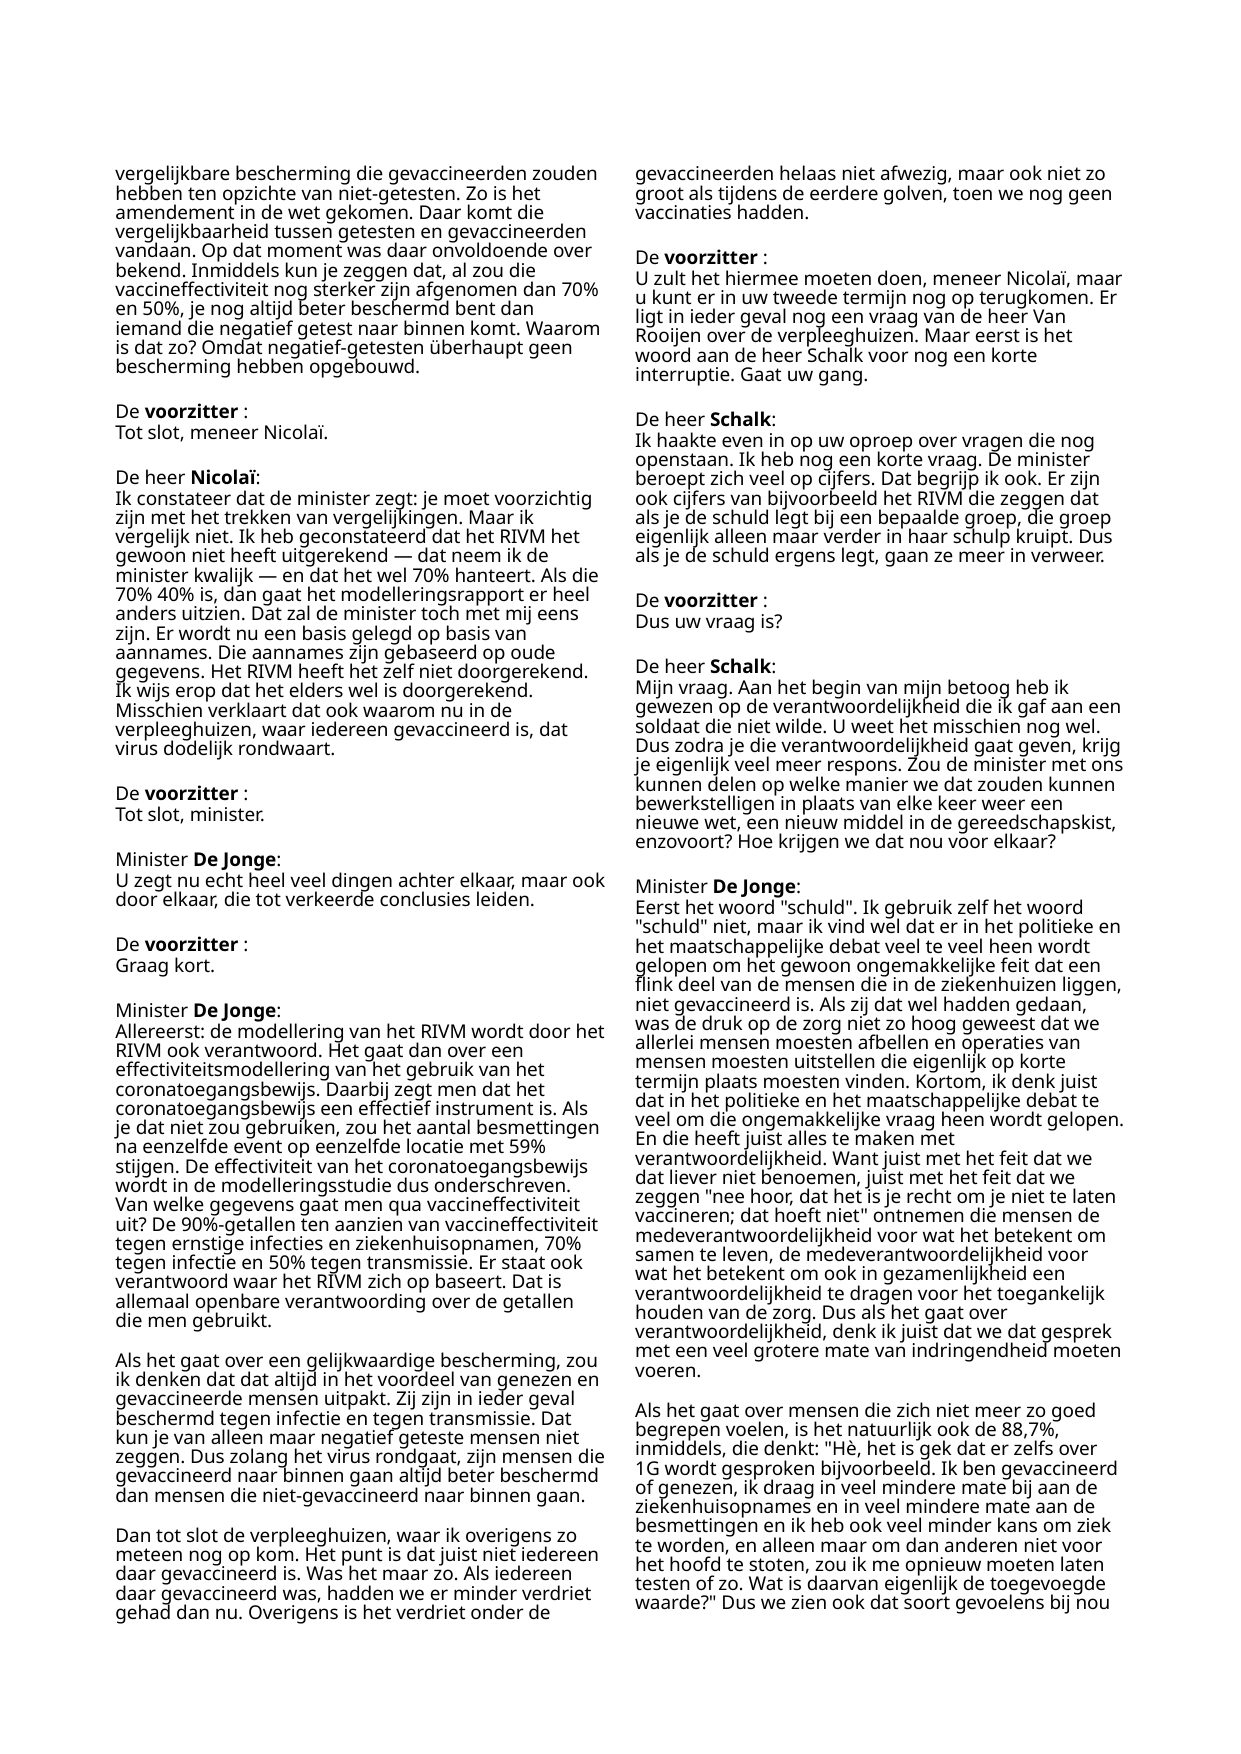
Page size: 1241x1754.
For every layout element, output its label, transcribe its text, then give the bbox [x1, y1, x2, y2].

text Minister De Jonge: [635, 873, 1125, 899]
text De voorzitter : [635, 244, 1125, 270]
text De voorzitter : [115, 780, 605, 806]
text De voorzitter : [115, 931, 605, 957]
text Dan tot slot de verpleeghuizen, waar ik overigens zo meteen nog op kom. Het punt is dat juist niet iedereen daar gevaccineerd is. Was het maar zo. Als iedereen daar gevaccineerd was, hadden we er minder verdriet gehad dan nu. Overigens is het verdriet onder de [115, 1527, 605, 1623]
text U zegt nu echt heel veel dingen achter elkaar, maar ook door elkaar, die tot verkeerde conclusies leiden. [115, 872, 605, 910]
text De heer Nicolaï: [115, 464, 605, 490]
text vergelijkbare bescherming die gevaccineerden zouden hebben ten opzichte van niet-getesten. Zo is het amendement in de wet gekomen. Daar komt die vergelijkbaarheid tussen getesten en gevaccineerden vandaan. Op dat moment was daar onvoldoende over bekend. Inmiddels kun je zeggen dat, al zou die vaccineffectiviteit nog sterker zijn afgenomen dan 70% en 50%, je nog altijd beter beschermd bent dan iemand die negatief getest naar binnen komt. Waarom is dat zo? Omdat negatief-getesten überhaupt geen bescherming hebben opgebouwd. [115, 165, 605, 377]
text U zult het hiermee moeten doen, meneer Nicolaï, maar u kunt er in uw tweede termijn nog op terugkomen. Er ligt in ieder geval nog een vraag van de heer Van Rooijen over de verpleeghuizen. Maar eerst is het woord aan de heer Schalk voor nog een korte interruptie. Gaat uw gang. [635, 270, 1125, 385]
text Tot slot, minister. [115, 806, 605, 825]
text Als het gaat over mensen die zich niet meer zo goed begrepen voelen, is het natuurlijk ook de 88,7%, inmiddels, die denkt: "Hè, het is gek dat er zelfs over 1G wordt gesproken bijvoorbeeld. Ik ben gevaccineerd of genezen, ik draag in veel mindere mate bij aan de ziekenhuisopnames en in veel mindere mate aan de besmettingen en ik heb ook veel minder kans om ziek te worden, en alleen maar om dan anderen niet voor het hoofd te stoten, zou ik me opnieuw moeten laten testen of zo. Wat is daarvan eigenlijk de toegevoegde waarde?" Dus we zien ook dat soort gevoelens bij nou [635, 1402, 1125, 1614]
text Dus uw vraag is? [635, 613, 1125, 633]
text De heer Schalk: [635, 653, 1125, 679]
text Tot slot, meneer Nicolaï. [115, 424, 605, 443]
text Allereerst: de modellering van het RIVM wordt door het RIVM ook verantwoord. Het gaat dan over een effectiviteitsmodellering van het gebruik van het coronatoegangsbewijs. Daarbij zegt men dat het coronatoegangsbewijs een effectief instrument is. Als je dat niet zou gebruiken, zou het aantal besmettingen na eenzelfde event op eenzelfde locatie met 59% stijgen. De effectiviteit van het coronatoegangsbewijs wordt in de modelleringsstudie dus onderschreven. Van welke gegevens gaat men qua vaccineffectiviteit uit? De 90%-getallen ten aanzien van vaccineffectiviteit tegen ernstige infecties en ziekenhuisopnamen, 70% tegen infectie en 50% tegen transmissie. Er staat ook verantwoord waar het RIVM zich op baseert. Dat is allemaal openbare verantwoording over de getallen die men gebruikt. [115, 1023, 605, 1331]
text Graag kort. [115, 957, 605, 976]
text Ik constateer dat de minister zegt: je moet voorzichtig zijn met het trekken van vergelijkingen. Maar ik vergelijk niet. Ik heb geconstateerd dat het RIVM het gewoon niet heeft uitgerekend — dat neem ik de minister kwalijk — en dat het wel 70% hanteert. Als die 70% 40% is, dan gaat het modelleringsrapport er heel anders uitzien. Dat zal de minister toch met mij eens zijn. Er wordt nu een basis gelegd op basis van aannames. Die aannames zijn gebaseerd op oude gegevens. Het RIVM heeft het zelf niet doorgerekend. Ik wijs erop dat het elders wel is doorgerekend. Misschien verklaart dat ook waarom nu in de verpleeghuizen, waar iedereen gevaccineerd is, dat virus dodelijk rondwaart. [115, 490, 605, 759]
text Minister De Jonge: [115, 997, 605, 1023]
text De voorzitter : [115, 398, 605, 424]
text Minister De Jonge: [115, 846, 605, 872]
text gevaccineerden helaas niet afwezig, maar ook niet zo groot als tijdens de eerdere golven, toen we nog geen vaccinaties hadden. [635, 165, 1125, 223]
text De voorzitter : [635, 588, 1125, 613]
text Mijn vraag. Aan het begin van mijn betoog heb ik gewezen op de verantwoordelijkheid die ik gaf aan een soldaat die niet wilde. U weet het misschien nog wel. Dus zodra je die verantwoordelijkheid gaat geven, krijg je eigenlijk veel meer respons. Zou de minister met ons kunnen delen op welke manier we dat zouden kunnen bewerkstelligen in plaats van elke keer weer een nieuwe wet, een nieuw middel in de gereedschapskist, enzovoort? Hoe krijgen we dat nou voor elkaar? [635, 679, 1125, 853]
text Ik haakte even in op uw oproep over vragen die nog openstaan. Ik heb nog een korte vraag. De minister beroept zich veel op cijfers. Dat begrijp ik ook. Er zijn ook cijfers van bijvoorbeeld het RIVM die zeggen dat als je de schuld legt bij een bepaalde groep, die groep eigenlijk alleen maar verder in haar schulp kruipt. Dus als je de schuld ergens legt, gaan ze meer in verweer. [635, 432, 1125, 567]
text Als het gaat over een gelijkwaardige bescherming, zou ik denken dat dat altijd in het voordeel van genezen en gevaccineerde mensen uitpakt. Zij zijn in ieder geval beschermd tegen infectie en tegen transmissie. Dat kun je van alleen maar negatief geteste mensen niet zeggen. Dus zolang het virus rondgaat, zijn mensen die gevaccineerd naar binnen gaan altijd beter beschermd dan mensen die niet-gevaccineerd naar binnen gaan. [115, 1352, 605, 1506]
text Eerst het woord "schuld". Ik gebruik zelf het woord "schuld" niet, maar ik vind wel dat er in het politieke en het maatschappelijke debat veel te veel heen wordt gelopen om het gewoon ongemakkelijke feit dat een flink deel van de mensen die in de ziekenhuizen liggen, niet gevaccineerd is. Als zij dat wel hadden gedaan, was de druk op de zorg niet zo hoog geweest dat we allerlei mensen moesten afbellen en operaties van mensen moesten uitstellen die eigenlijk op korte termijn plaats moesten vinden. Kortom, ik denk juist dat in het politieke en het maatschappelijke debat te veel om die ongemakkelijke vraag heen wordt gelopen. En die heeft juist alles te maken met verantwoordelijkheid. Want juist met het feit dat we dat liever niet benoemen, juist met het feit dat we zeggen "nee hoor, dat het is je recht om je niet te laten vaccineren; dat hoeft niet" ontnemen die mensen de medeverantwoordelijkheid voor wat het betekent om samen te leven, de medeverantwoordelijkheid voor wat het betekent om ook in gezamenlijkheid een verantwoordelijkheid te dragen voor het toegankelijk houden van de zorg. Dus als het gaat over verantwoordelijkheid, denk ik juist dat we dat gesprek met een veel grotere mate van indringendheid moeten voeren. [635, 899, 1125, 1381]
text De heer Schalk: [635, 406, 1125, 432]
